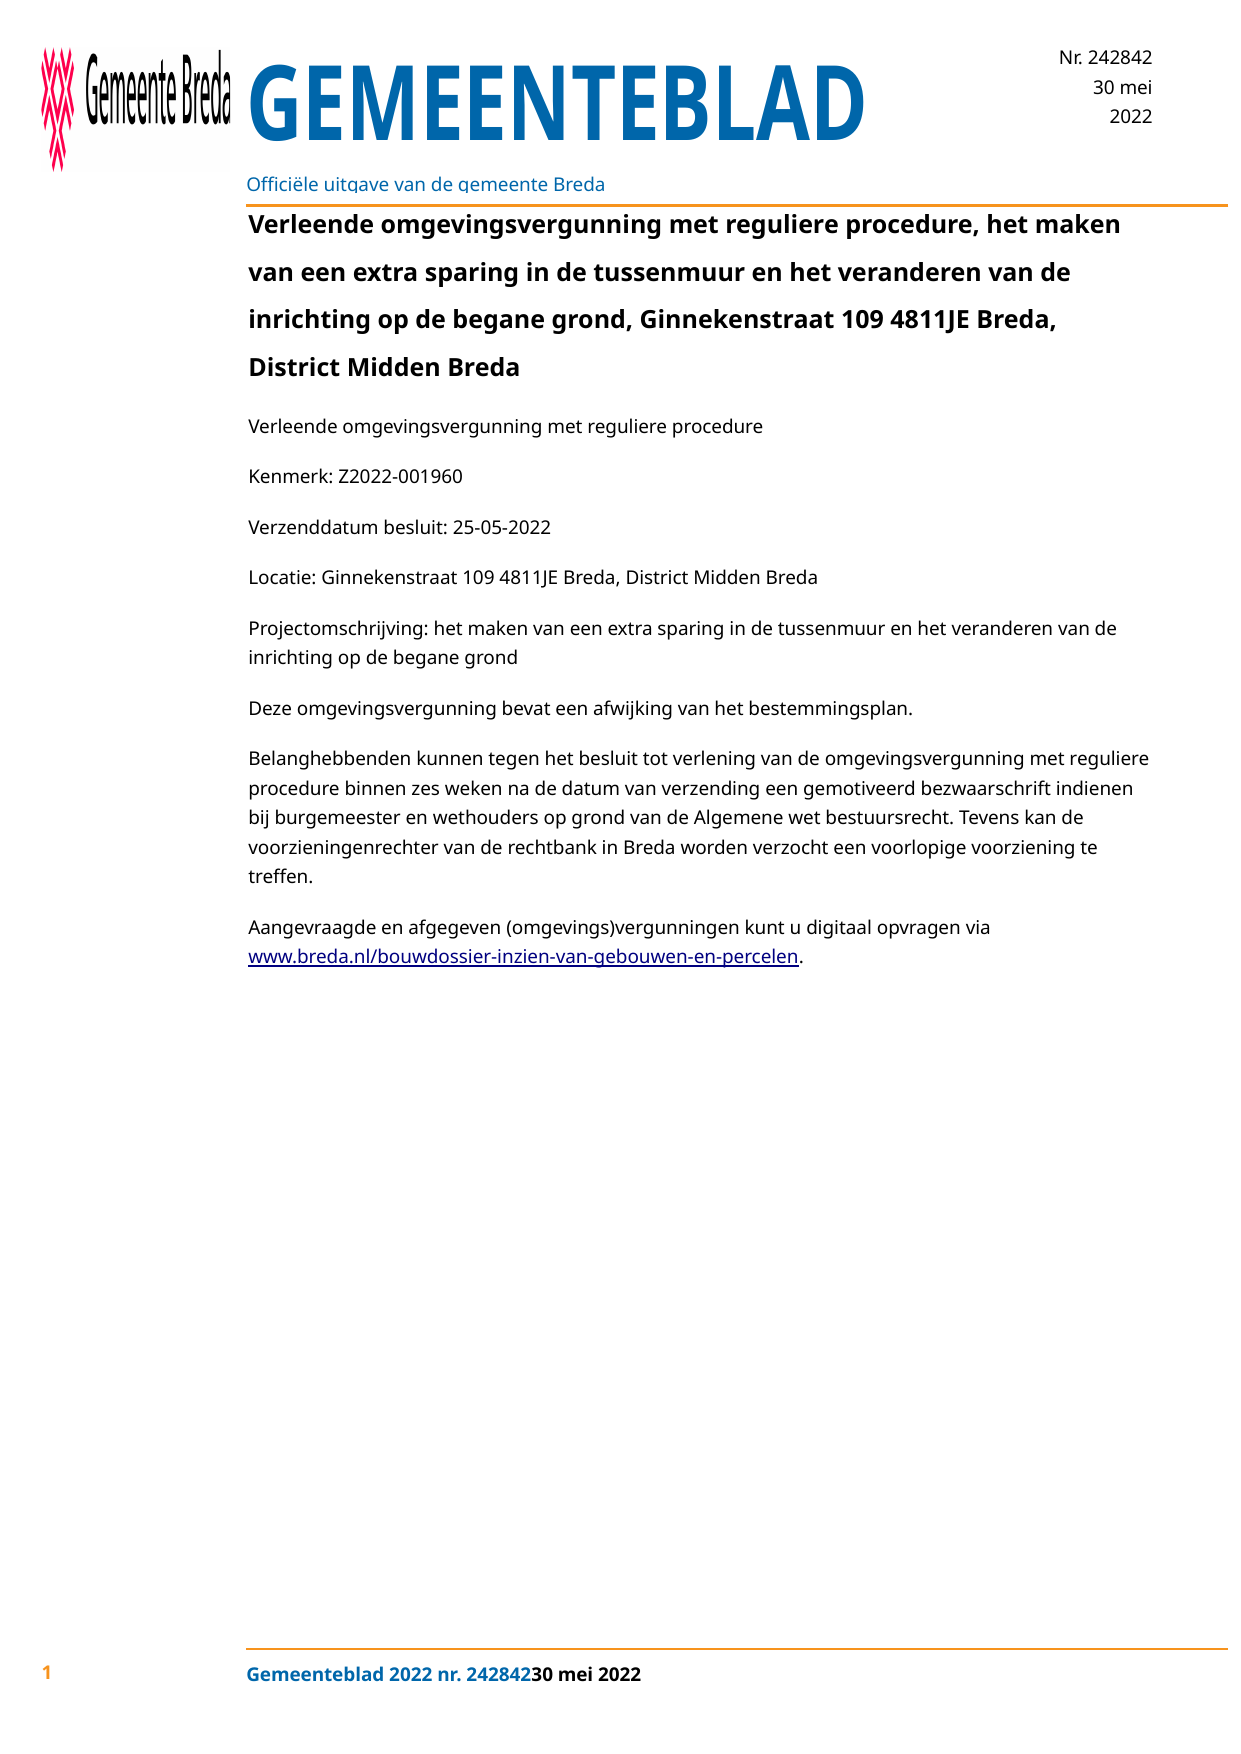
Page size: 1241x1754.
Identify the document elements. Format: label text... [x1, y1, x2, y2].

text Verleende omgevingsvergunning met reguliere procedure, het maken van een extra sparing in de tussenmuur en het veranderen van de inrichting op de begane grond, Ginnekenstraat 109 4811JE Breda, District Midden Breda [248, 207, 1152, 384]
picture [41, 47, 231, 172]
text Verzenddatum besluit: 25-05-2022 [248, 514, 1152, 540]
text Kenmerk: Z2022-001960 [248, 463, 1152, 489]
text Deze omgevingsvergunning bevat een afwijking van het bestemmingsplan. [248, 695, 1152, 721]
text Verleende omgevingsvergunning met reguliere procedure [248, 413, 1152, 439]
text Aangevraagde en afgegeven (omgevings)vergunningen kunt u digitaal opvragen via www.breda.nl/bouwdossier-inzien-van-gebouwen-en-percelen. [248, 914, 1152, 969]
text Locatie: Ginnekenstraat 109 4811JE Breda, District Midden Breda [248, 564, 1152, 590]
text Projectomschrijving: het maken van een extra sparing in de tussenmuur en het veranderen van de inrichting op de begane grond [248, 615, 1152, 670]
text Belanghebbenden kunnen tegen het besluit tot verlening van de omgevingsvergunning met reguliere procedure binnen zes weken na de datum van verzending een gemotiveerd bezwaarschrift indienen bij burgemeester en wethouders op grond van de Algemene wet bestuursrecht. Tevens kan de voorzieningenrechter van de rechtbank in Breda worden verzocht een voorlopige voorziening te treffen. [248, 745, 1152, 889]
